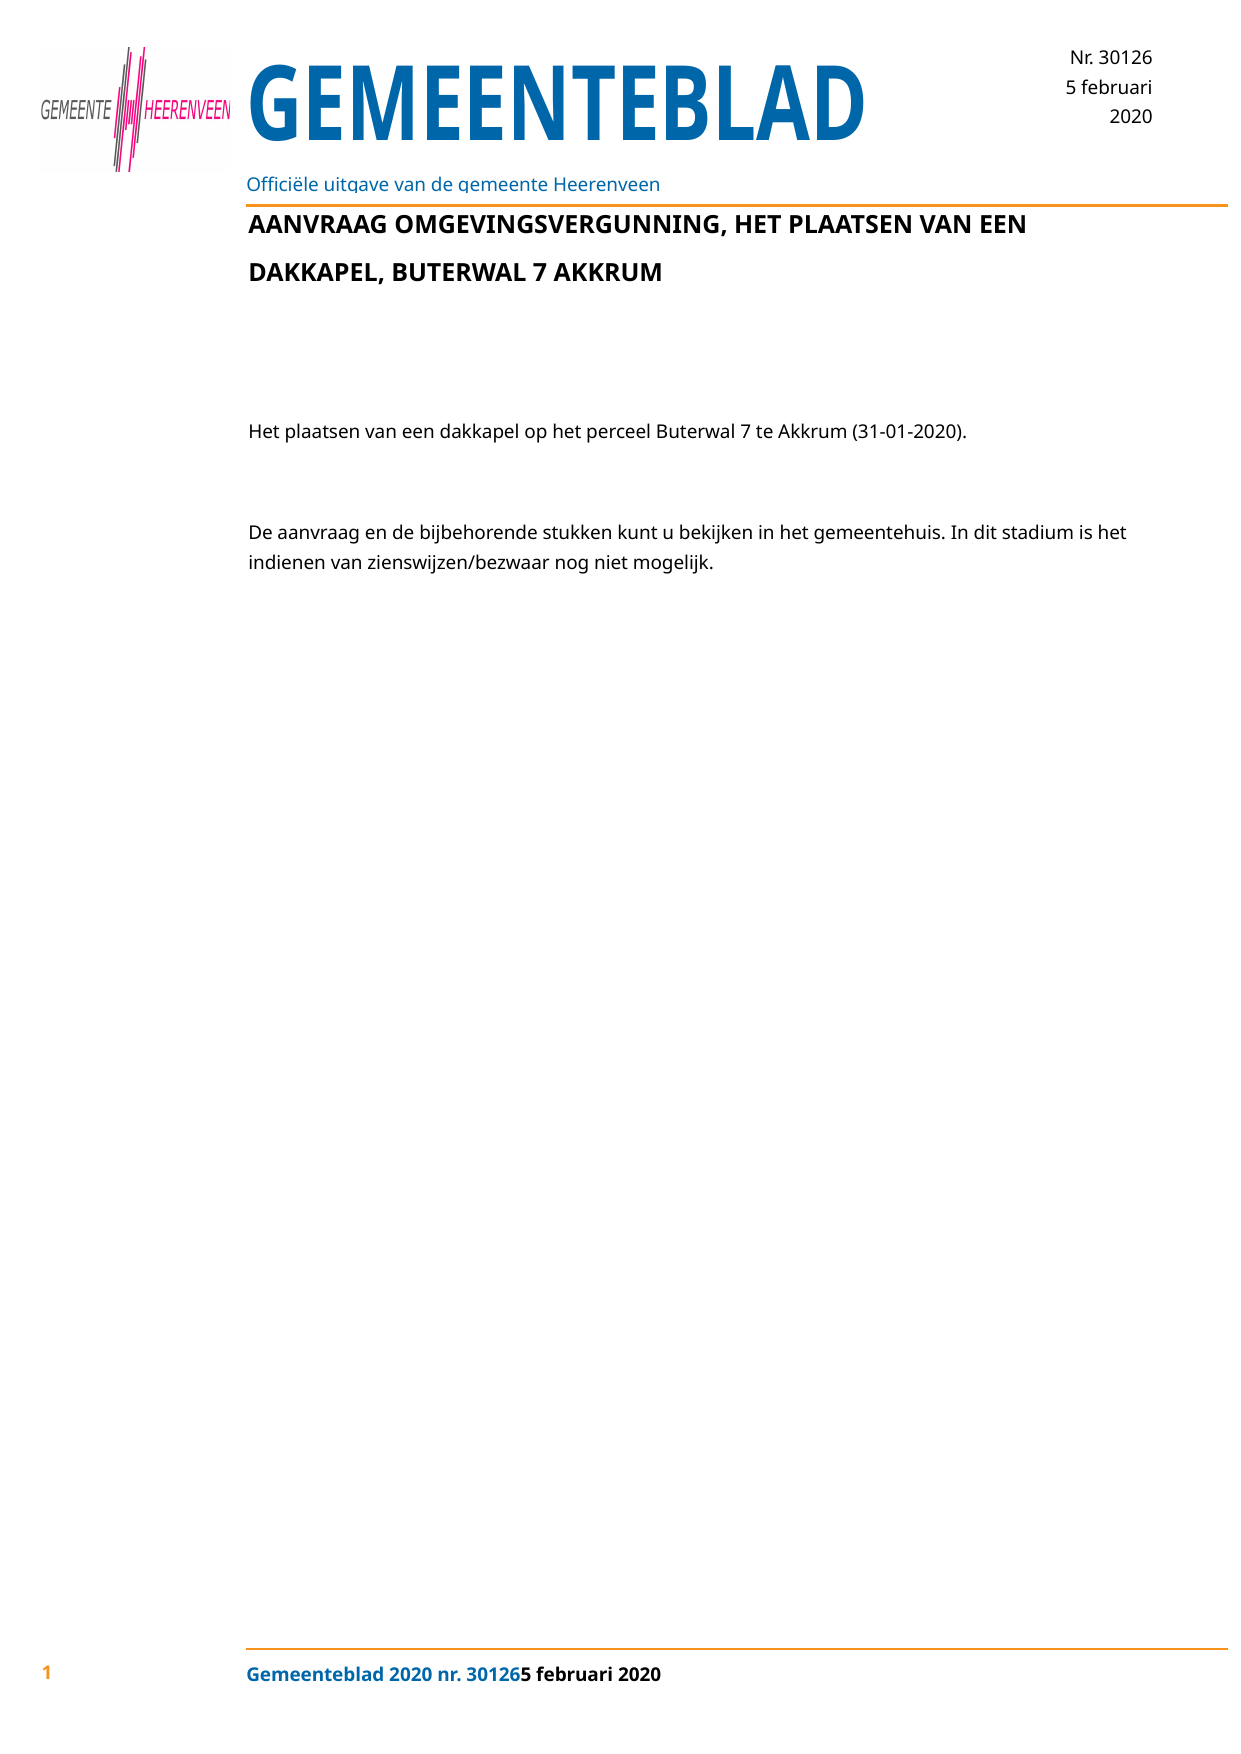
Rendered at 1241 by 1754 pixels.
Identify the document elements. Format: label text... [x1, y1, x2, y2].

text De aanvraag en de bijbehorende stukken kunt u bekijken in het gemeentehuis. In dit stadium is het indienen van zienswijzen/bezwaar nog niet mogelijk. [248, 519, 1152, 575]
picture [41, 47, 231, 172]
text AANVRAAG OMGEVINGSVERGUNNING, HET PLAATSEN VAN EEN DAKKAPEL, BUTERWAL 7 AKKRUM [248, 207, 1152, 288]
text Het plaatsen van een dakkapel op het perceel Buterwal 7 te Akkrum (31-01-2020). [248, 419, 1152, 444]
